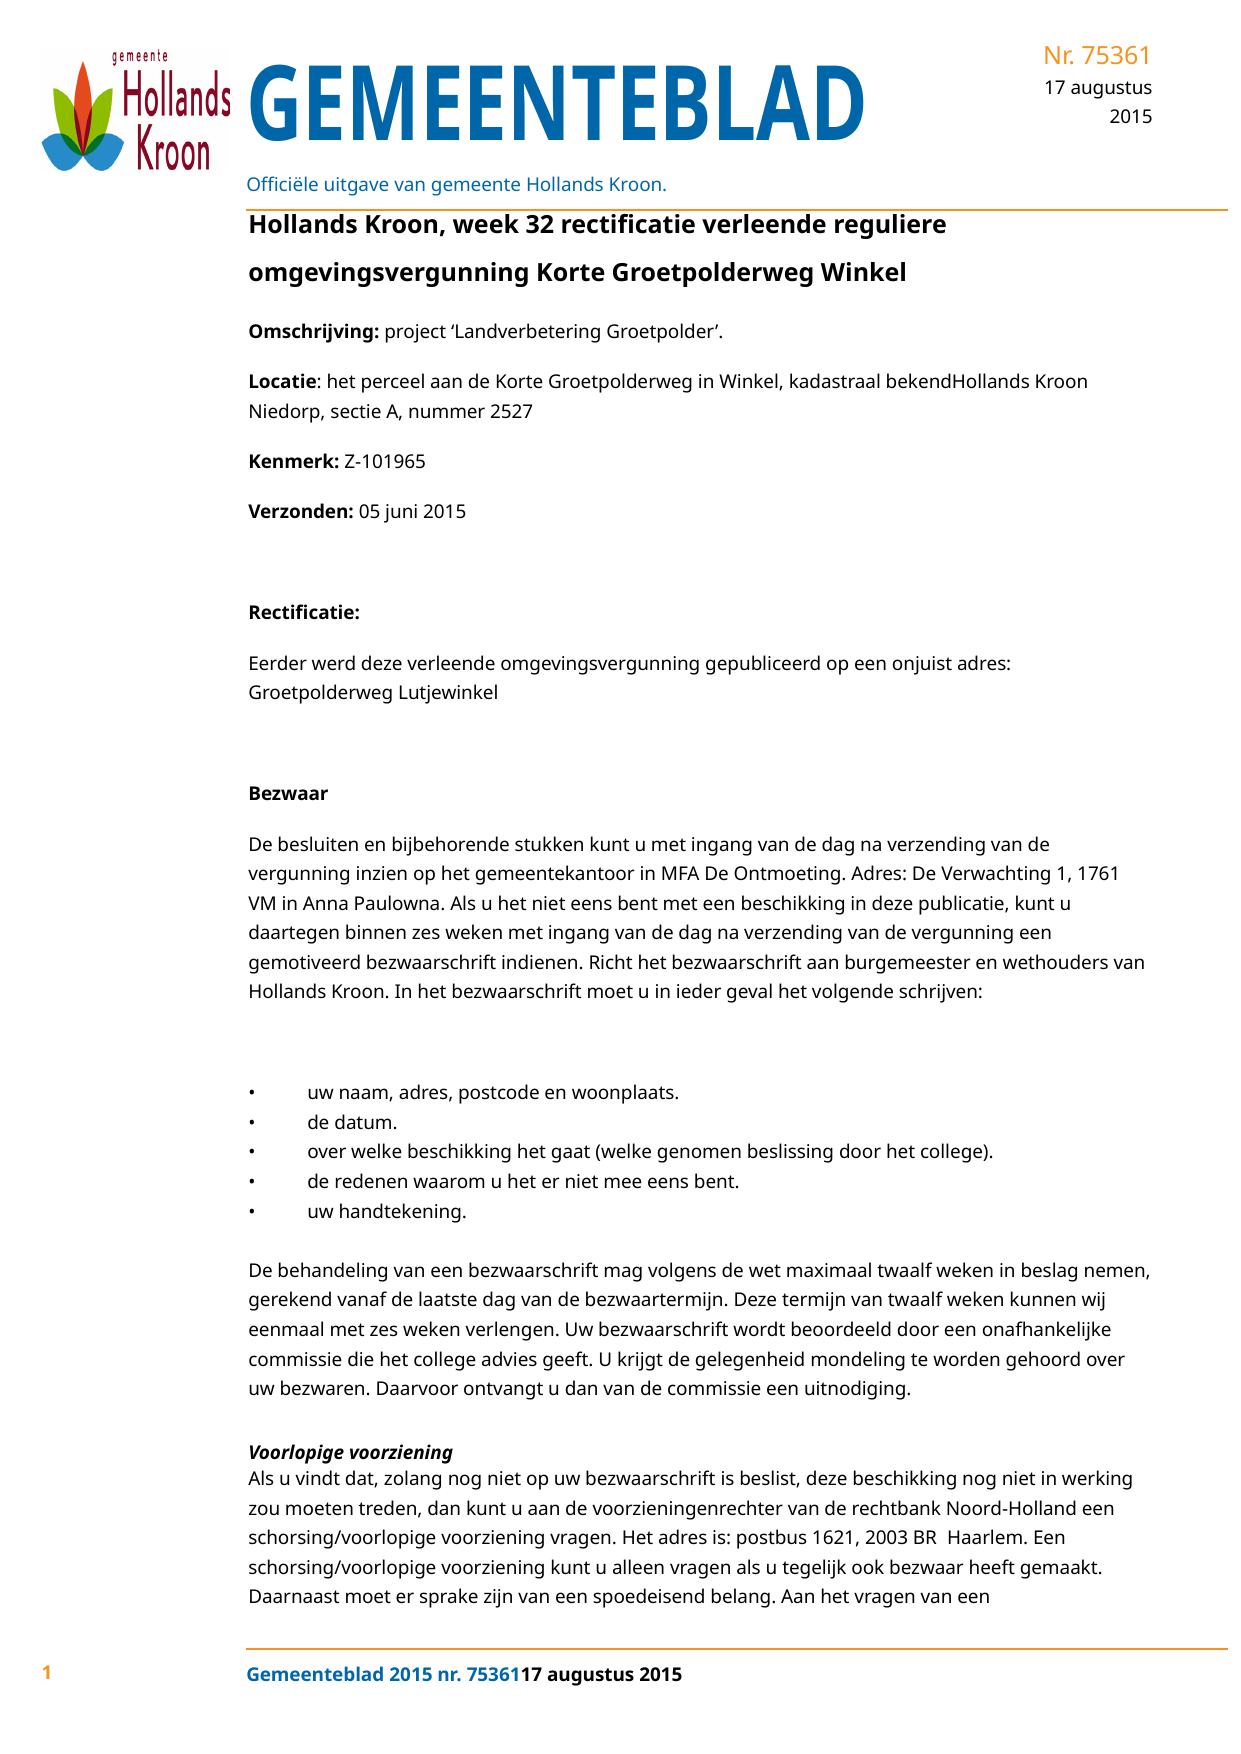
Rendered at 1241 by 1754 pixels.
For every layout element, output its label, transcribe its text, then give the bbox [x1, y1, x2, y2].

text Kenmerk: Z-101965 [248, 448, 1152, 474]
picture [41, 47, 231, 172]
list over welke beschikking het gaat (welke genomen beslissing door het college). [248, 1139, 1152, 1164]
text Hollands Kroon, week 32 rectificatie verleende reguliere omgevingsvergunning Korte Groetpolderweg Winkel [248, 211, 1152, 288]
list uw naam, adres, postcode en woonplaats. [248, 1079, 1152, 1105]
list uw handtekening. [248, 1198, 1152, 1224]
text Bezwaar [248, 780, 1152, 806]
text Locatie: het perceel aan de Korte Groetpolderweg in Winkel, kadastraal bekendHollands Kroon Niedorp, sectie A, nummer 2527 [248, 368, 1152, 424]
text Voorlopige voorziening [248, 1439, 1152, 1465]
text Omschrijving: project ‘Landverbetering Groetpolder’. [248, 318, 1152, 344]
text Verzonden: 05 juni 2015 [248, 499, 1152, 524]
text De besluiten en bijbehorende stukken kunt u met ingang van de dag na verzending van de vergunning inzien op het gemeentekantoor in MFA De Ontmoeting. Adres: De Verwachting 1, 1761 VM in Anna Paulowna. Als u het niet eens bent met een beschikking in deze publicatie, kunt u daartegen binnen zes weken met ingang van de dag na verzending van de vergunning een gemotiveerd bezwaarschrift indienen. Richt het bezwaarschrift aan burgemeester en wethouders van Hollands Kroon. In het bezwaarschrift moet u in ieder geval het volgende schrijven: [248, 831, 1152, 1004]
text Eerder werd deze verleende omgevingsvergunning gepubliceerd op een onjuist adres: Groetpolderweg Lutjewinkel [248, 650, 1152, 705]
list de datum. [248, 1109, 1152, 1135]
list de redenen waarom u het er niet mee eens bent. [248, 1168, 1152, 1194]
text De behandeling van een bezwaarschrift mag volgens de wet maximaal twaalf weken in beslag nemen, gerekend vanaf de laatste dag van de bezwaartermijn. Deze termijn van twaalf weken kunnen wij eenmaal met zes weken verlengen. Uw bezwaarschrift wordt beoordeeld door een onafhankelijke commissie die het college advies geeft. U krijgt de gelegenheid mondeling te worden gehoord over uw bezwaren. Daarvoor ontvangt u dan van de commissie een uitnodiging. [248, 1257, 1152, 1401]
text Als u vindt dat, zolang nog niet op uw bezwaarschrift is beslist, deze beschikking nog niet in werking zou moeten treden, dan kunt u aan de voorzieningenrechter van de rechtbank Noord-Holland een schorsing/voorlopige voorziening vragen. Het adres is: postbus 1621, 2003 BR Haarlem. Een schorsing/voorlopige voorziening kunt u alleen vragen als u tegelijk ook bezwaar heeft gemaakt. Daarnaast moet er sprake zijn van een spoedeisend belang. Aan het vragen van een [248, 1465, 1152, 1609]
text Rectificatie: [248, 599, 1152, 625]
